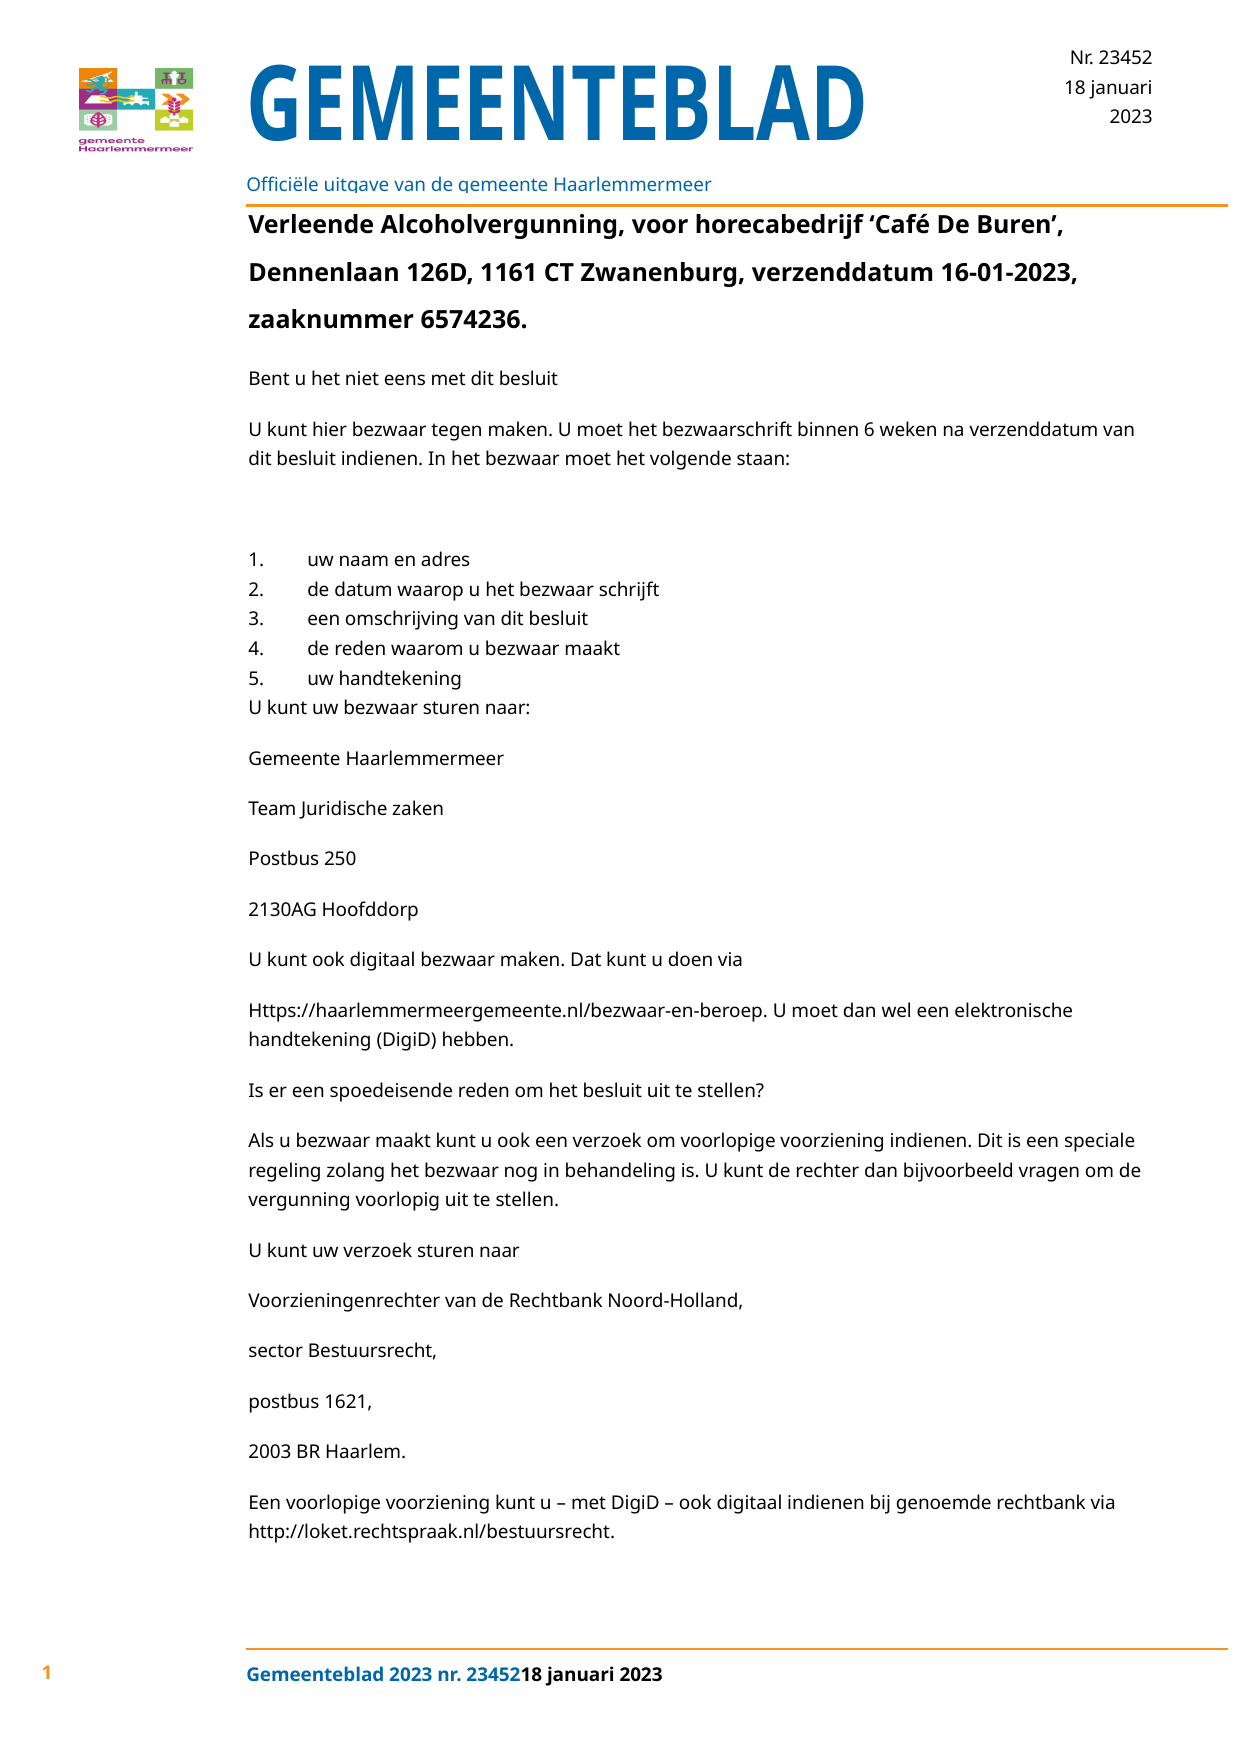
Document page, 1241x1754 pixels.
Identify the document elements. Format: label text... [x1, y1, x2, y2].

text 2130AG Hoofddorp [248, 896, 1152, 922]
list uw handtekening [248, 665, 1152, 690]
list de reden waarom u bezwaar maakt [248, 635, 1152, 661]
text Als u bezwaar maakt kunt u ook een verzoek om voorlopige voorziening indienen. Dit is een speciale regeling zolang het bezwaar nog in behandeling is. U kunt de rechter dan bijvoorbeeld vragen om de vergunning voorlopig uit te stellen. [248, 1127, 1152, 1212]
picture [41, 47, 231, 172]
text sector Bestuursrecht, [248, 1338, 1152, 1363]
text U kunt uw bezwaar sturen naar: [248, 694, 1152, 720]
text Gemeente Haarlemmermeer [248, 745, 1152, 770]
text U kunt ook digitaal bezwaar maken. Dat kunt u doen via [248, 946, 1152, 972]
text Https://haarlemmermeergemeente.nl/bezwaar-en-beroep. U moet dan wel een elektronische handtekening (DigiD) hebben. [248, 997, 1152, 1052]
text Een voorlopige voorziening kunt u – met DigiD – ook digitaal indienen bij genoemde rechtbank via http://loket.rechtspraak.nl/bestuursrecht. [248, 1489, 1152, 1544]
list de datum waarop u het bezwaar schrijft [248, 576, 1152, 602]
text Verleende Alcoholvergunning, voor horecabedrijf ‘Café De Buren’, Dennenlaan 126D, 1161 CT Zwanenburg, verzenddatum 16-01-2023, zaaknummer 6574236. [248, 207, 1152, 336]
list een omschrijving van dit besluit [248, 606, 1152, 631]
text 2003 BR Haarlem. [248, 1438, 1152, 1464]
list uw naam en adres [248, 546, 1152, 572]
text Team Juridische zaken [248, 795, 1152, 821]
text U kunt hier bezwaar tegen maken. U moet het bezwaarschrift binnen 6 weken na verzenddatum van dit besluit indienen. In het bezwaar moet het volgende staan: [248, 416, 1152, 471]
text Is er een spoedeisende reden om het besluit uit te stellen? [248, 1077, 1152, 1102]
text U kunt uw verzoek sturen naar [248, 1237, 1152, 1262]
text Postbus 250 [248, 846, 1152, 871]
text Voorzieningenrechter van de Rechtbank Noord-Holland, [248, 1287, 1152, 1313]
text Bent u het niet eens met dit besluit [248, 366, 1152, 391]
text postbus 1621, [248, 1388, 1152, 1414]
